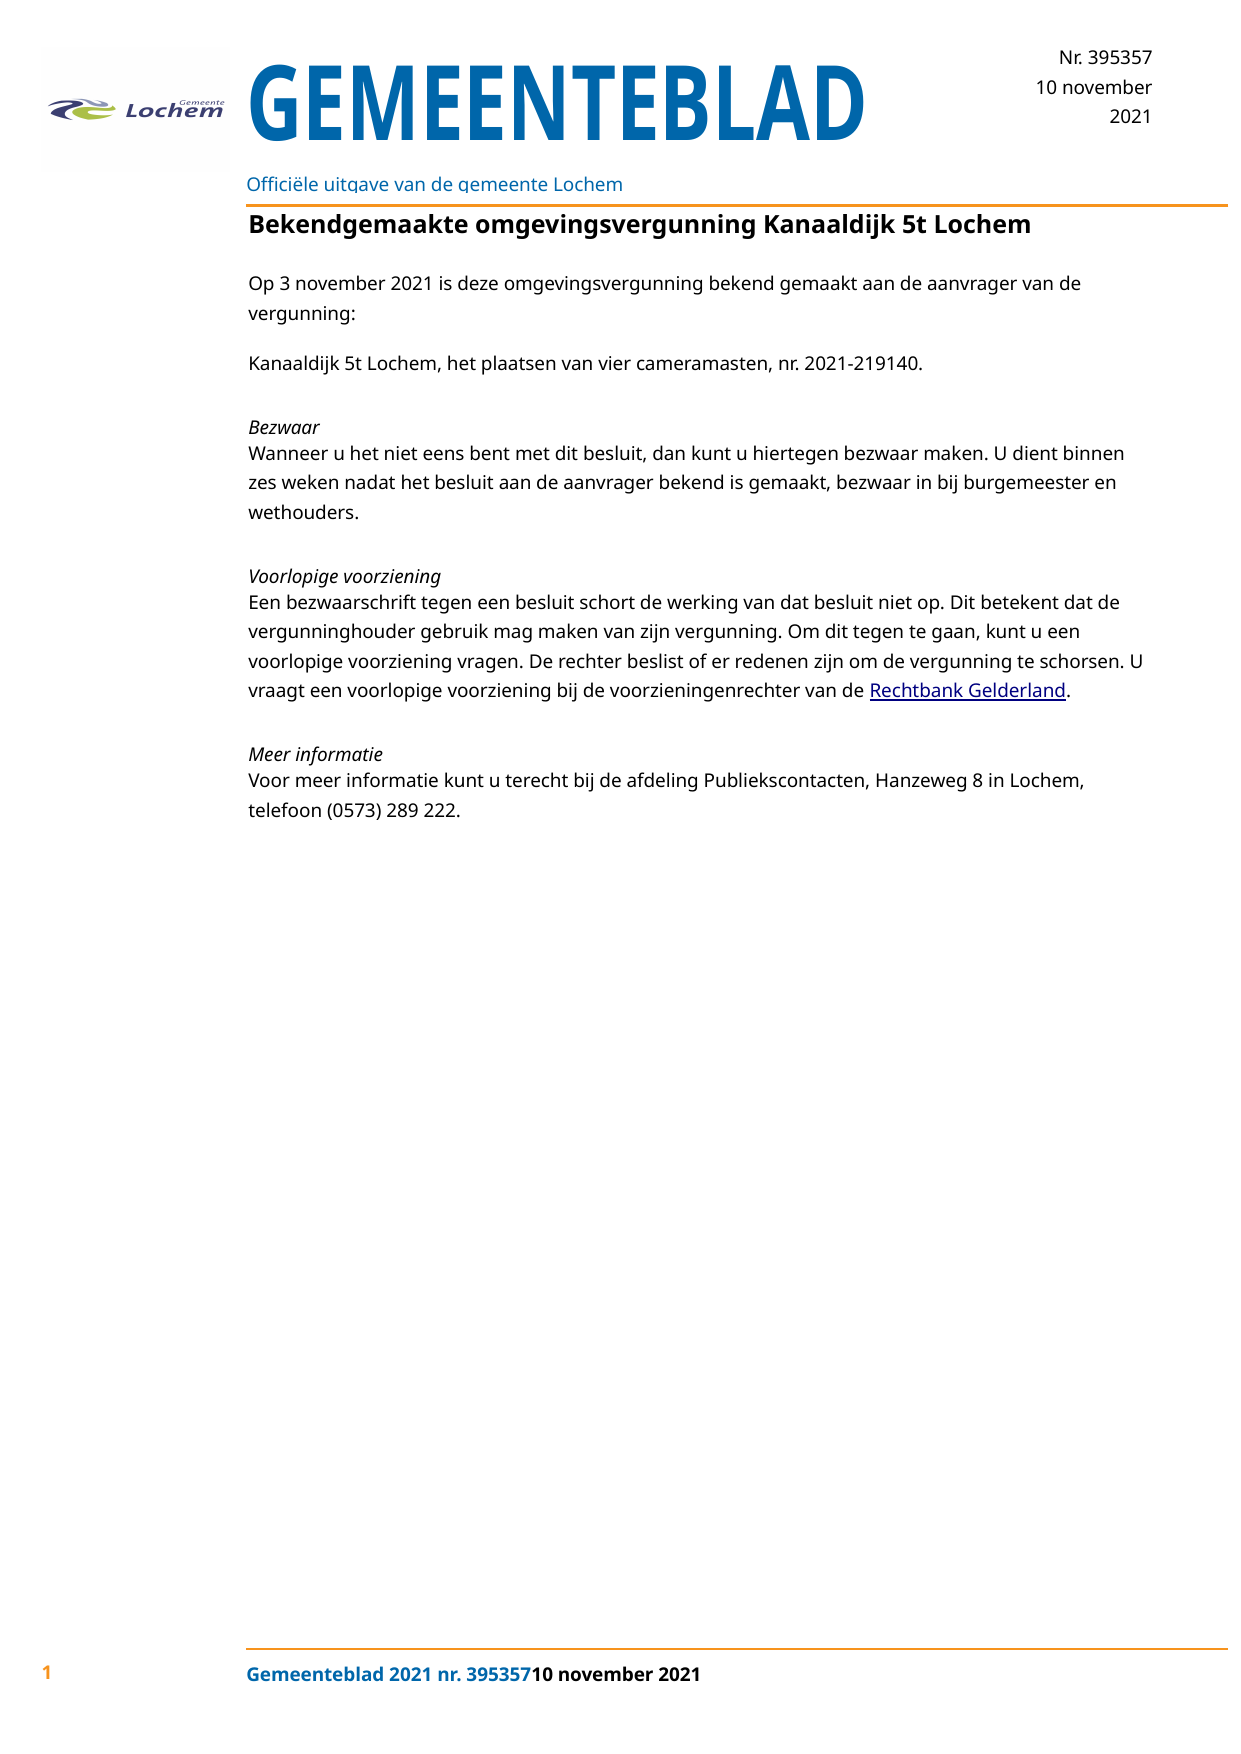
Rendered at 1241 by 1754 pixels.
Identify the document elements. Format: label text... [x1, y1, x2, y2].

text Voor meer informatie kunt u terecht bij de afdeling Publiekscontacten, Hanzeweg 8 in Lochem, telefoon (0573) 289 222. [248, 767, 1152, 823]
text Meer informatie [248, 742, 1152, 767]
text Bekendgemaakte omgevingsvergunning Kanaaldijk 5t Lochem [248, 207, 1152, 241]
text Op 3 november 2021 is deze omgevingsvergunning bekend gemaakt aan de aanvrager van de vergunning: [248, 270, 1152, 326]
picture [41, 47, 231, 172]
text Wanneer u het niet eens bent met dit besluit, dan kunt u hiertegen bezwaar maken. U dient binnen zes weken nadat het besluit aan de aanvrager bekend is gemaakt, bezwaar in bij burgemeester en wethouders. [248, 440, 1152, 525]
text Kanaaldijk 5t Lochem, het plaatsen van vier cameramasten, nr. 2021-219140. [248, 350, 1152, 376]
text Een bezwaarschrift tegen een besluit schort de werking van dat besluit niet op. Dit betekent dat de vergunninghouder gebruik mag maken van zijn vergunning. Om dit tegen te gaan, kunt u een voorlopige voorziening vragen. De rechter beslist of er redenen zijn om de vergunning te schorsen. U vraagt een voorlopige voorziening bij de voorzieningenrechter van de Rechtbank Gelderland. [248, 589, 1152, 703]
text Voorlopige voorziening [248, 563, 1152, 589]
text Bezwaar [248, 414, 1152, 440]
